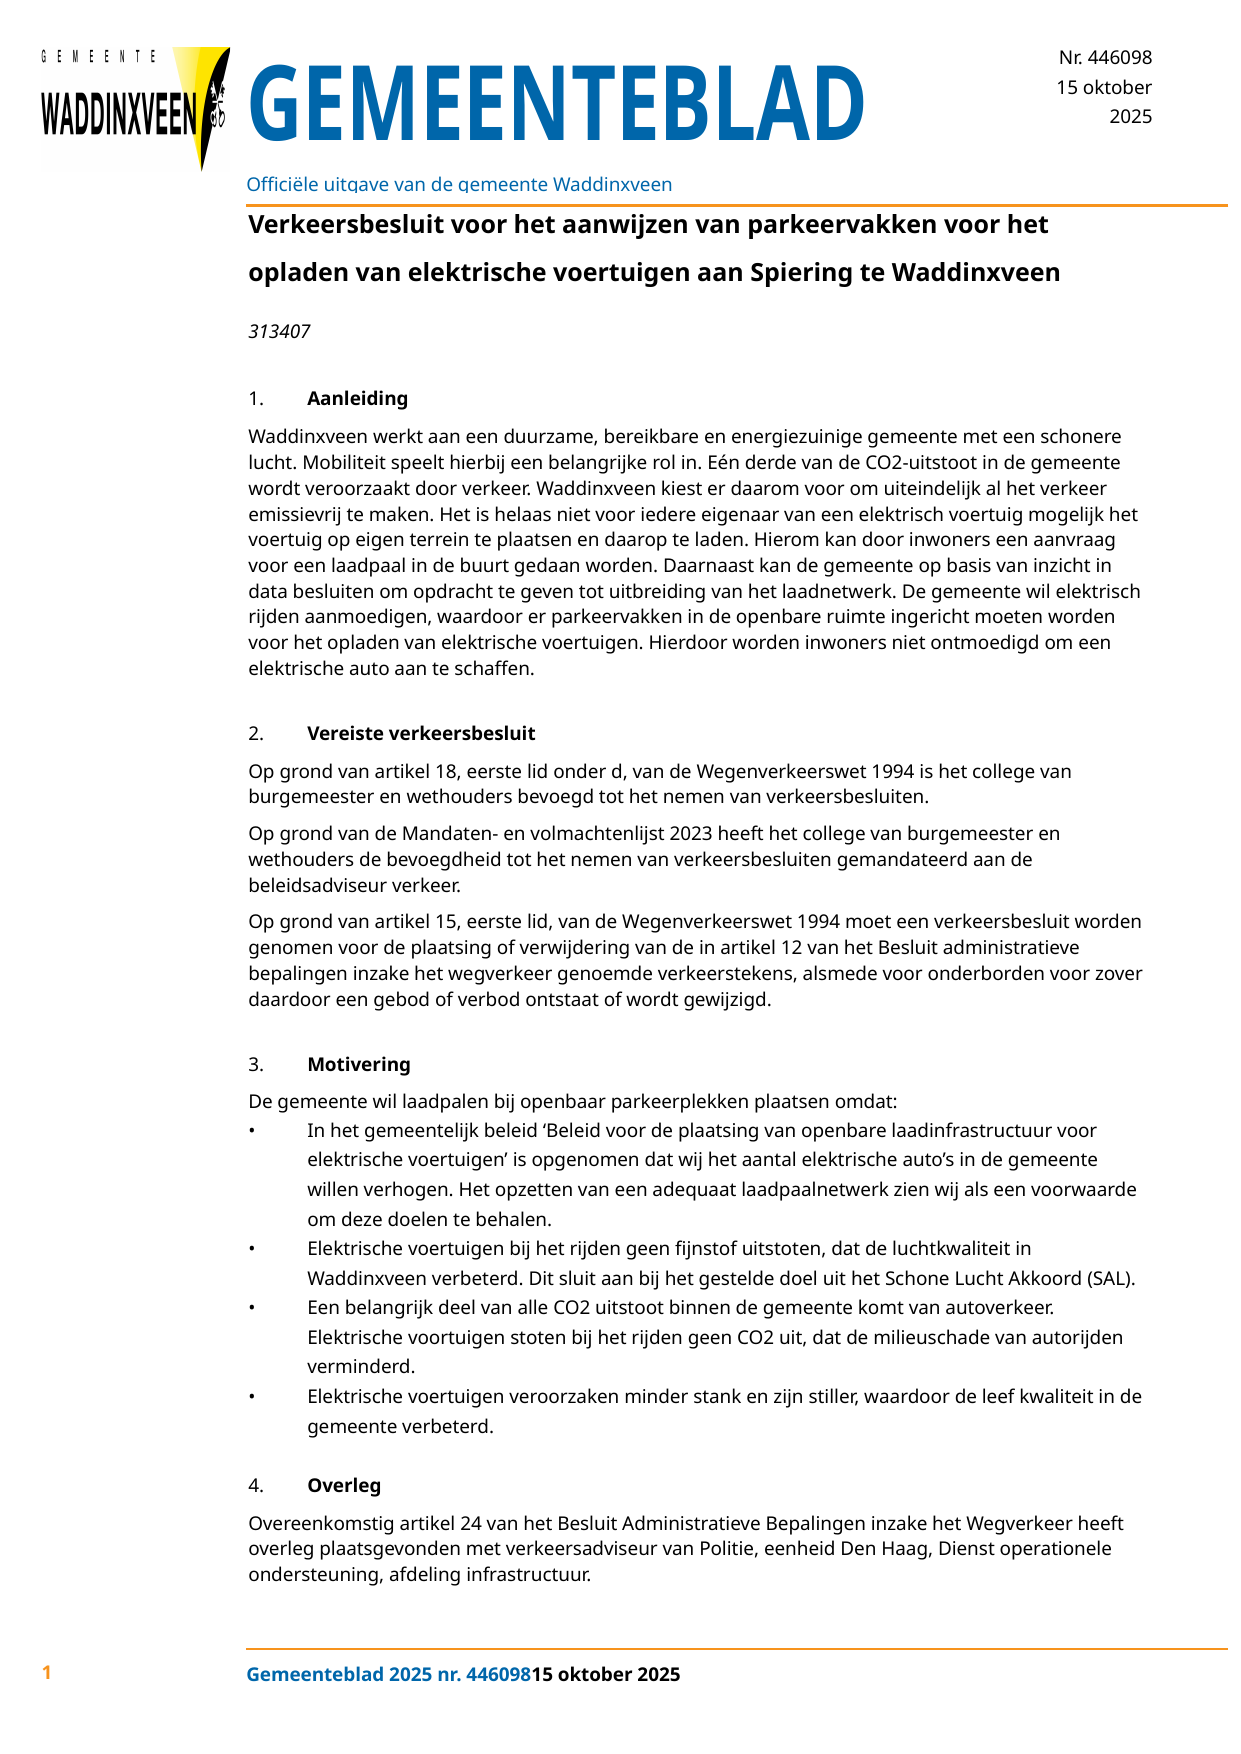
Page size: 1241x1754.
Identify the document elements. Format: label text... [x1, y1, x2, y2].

text Waddinxveen werkt aan een duurzame, bereikbare en energiezuinige gemeente met een schonere lucht. Mobiliteit speelt hierbij een belangrijke rol in. Eén derde van de CO2-uitstoot in de gemeente wordt veroorzaakt door verkeer. Waddinxveen kiest er daarom voor om uiteindelijk al het verkeer emissievrij te maken. Het is helaas niet voor iedere eigenaar van een elektrisch voertuig mogelijk het voertuig op eigen terrein te plaatsen en daarop te laden. Hierom kan door inwoners een aanvraag voor een laadpaal in de buurt gedaan worden. Daarnaast kan de gemeente op basis van inzicht in data besluiten om opdracht te geven tot uitbreiding van het laadnetwerk. De gemeente wil elektrisch rijden aanmoedigen, waardoor er parkeervakken in de openbare ruimte ingericht moeten worden voor het opladen van elektrische voertuigen. Hierdoor worden inwoners niet ontmoedigd om een elektrische auto aan te schaffen. [248, 423, 1152, 681]
list Aanleiding [248, 386, 1152, 411]
list In het gemeentelijk beleid ‘Beleid voor de plaatsing van openbare laadinfrastructuur voor elektrische voertuigen’ is opgenomen dat wij het aantal elektrische auto’s in de gemeente willen verhogen. Het opzetten van een adequaat laadpaalnetwerk zien wij als een voorwaarde om deze doelen te behalen. [248, 1117, 1152, 1231]
text Op grond van de Mandaten- en volmachtenlijst 2023 heeft het college van burgemeester en wethouders de bevoegdheid tot het nemen van verkeersbesluiten gemandateerd aan de beleidsadviseur verkeer. [248, 820, 1152, 898]
list Motivering [248, 1051, 1152, 1076]
text Op grond van artikel 18, eerste lid onder d, van de Wegenverkeerswet 1994 is het college van burgemeester en wethouders bevoegd tot het nemen van verkeersbesluiten. [248, 758, 1152, 809]
text Overeenkomstig artikel 24 van het Besluit Administratieve Bepalingen inzake het Wegverkeer heeft overleg plaatsgevonden met verkeersadviseur van Politie, eenheid Den Haag, Dienst operationele ondersteuning, afdeling infrastructuur. [248, 1510, 1152, 1587]
picture [41, 47, 231, 172]
text 313407 [248, 318, 1152, 344]
list Een belangrijk deel van alle CO2 uitstoot binnen de gemeente komt van autoverkeer. Elektrische voortuigen stoten bij het rijden geen CO2 uit, dat de milieuschade van autorijden verminderd. [248, 1294, 1152, 1379]
text Op grond van artikel 15, eerste lid, van de Wegenverkeerswet 1994 moet een verkeersbesluit worden genomen voor de plaatsing of verwijdering van de in artikel 12 van het Besluit administratieve bepalingen inzake het wegverkeer genoemde verkeerstekens, alsmede voor onderborden voor zover daardoor een gebod of verbod ontstaat of wordt gewijzigd. [248, 908, 1152, 1011]
list Elektrische voertuigen bij het rijden geen fijnstof uitstoten, dat de luchtkwaliteit in Waddinxveen verbeterd. Dit sluit aan bij het gestelde doel uit het Schone Lucht Akkoord (SAL). [248, 1235, 1152, 1291]
list Elektrische voertuigen veroorzaken minder stank en zijn stiller, waardoor de leef kwaliteit in de gemeente verbeterd. [248, 1383, 1152, 1438]
text De gemeente wil laadpalen bij openbaar parkeerplekken plaatsen omdat: [248, 1089, 1152, 1114]
list Vereiste verkeersbesluit [248, 720, 1152, 746]
text Verkeersbesluit voor het aanwijzen van parkeervakken voor het opladen van elektrische voertuigen aan Spiering te Waddinxveen [248, 207, 1152, 288]
list Overleg [248, 1472, 1152, 1498]
